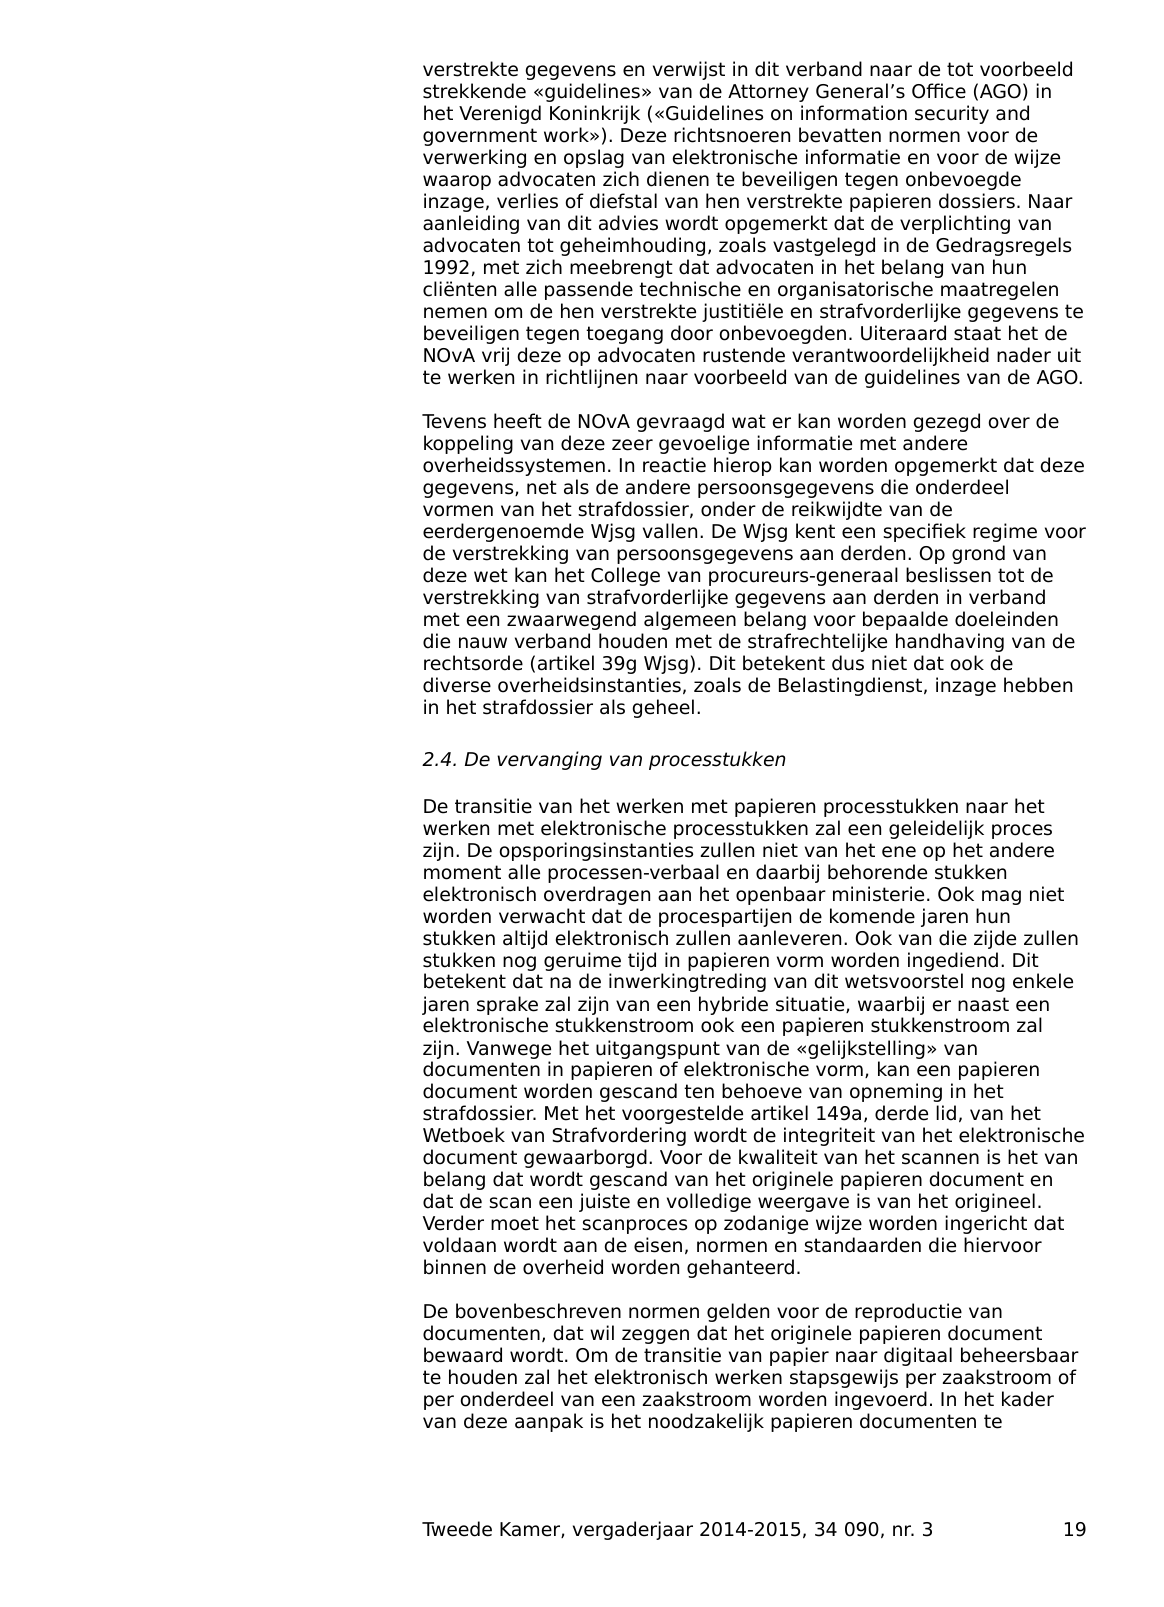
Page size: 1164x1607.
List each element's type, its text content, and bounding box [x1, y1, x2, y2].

subtitle 2.4. De vervanging van processtukken [422, 749, 1087, 771]
text verstrekte gegevens en verwijst in dit verband naar de tot voorbeeld strekkende «guidelines» van de Attorney General’s Office (AGO) in het Verenigd Koninkrijk («Guidelines on information security and government work»). Deze richtsnoeren bevatten normen voor de verwerking en opslag van elektronische informatie en voor de wijze waarop advocaten zich dienen te beveiligen tegen onbevoegde inzage, verlies of diefstal van hen verstrekte papieren dossiers. Naar aanleiding van dit advies wordt opgemerkt dat de verplichting van advocaten tot geheimhouding, zoals vastgelegd in de Gedragsregels 1992, met zich meebrengt dat advocaten in het belang van hun cliënten alle passende technische en organisatorische maatregelen nemen om de hen verstrekte justitiële en strafvorderlijke gegevens te beveiligen tegen toegang door onbevoegden. Uiteraard staat het de NOvA vrij deze op advocaten rustende verantwoordelijkheid nader uit te werken in richtlijnen naar voorbeeld van de guidelines van de AGO. [422, 59, 1087, 389]
text Tevens heeft de NOvA gevraagd wat er kan worden gezegd over de koppeling van deze zeer gevoelige informatie met andere overheidssystemen. In reactie hierop kan worden opgemerkt dat deze gegevens, net als de andere persoonsgegevens die onderdeel vormen van het strafdossier, onder de reikwijdte van de eerdergenoemde Wjsg vallen. De Wjsg kent een specifiek regime voor de verstrekking van persoonsgegevens aan derden. Op grond van deze wet kan het College van procureurs-generaal beslissen tot de verstrekking van strafvorderlijke gegevens aan derden in verband met een zwaarwegend algemeen belang voor bepaalde doeleinden die nauw verband houden met de strafrechtelijke handhaving van de rechtsorde (artikel 39g Wjsg). Dit betekent dus niet dat ook de diverse overheidsinstanties, zoals de Belastingdienst, inzage hebben in het strafdossier als geheel. [422, 411, 1087, 719]
text De transitie van het werken met papieren processtukken naar het werken met elektronische processtukken zal een geleidelijk proces zijn. De opsporingsinstanties zullen niet van het ene op het andere moment alle processen-verbaal en daarbij behorende stukken elektronisch overdragen aan het openbaar ministerie. Ook mag niet worden verwacht dat de procespartijen de komende jaren hun stukken altijd elektronisch zullen aanleveren. Ook van die zijde zullen stukken nog geruime tijd in papieren vorm worden ingediend. Dit betekent dat na de inwerkingtreding van dit wetsvoorstel nog enkele jaren sprake zal zijn van een hybride situatie, waarbij er naast een elektronische stukkenstroom ook een papieren stukkenstroom zal zijn. Vanwege het uitgangspunt van de «gelijkstelling» van documenten in papieren of elektronische vorm, kan een papieren document worden gescand ten behoeve van opneming in het strafdossier. Met het voorgestelde artikel 149a, derde lid, van het Wetboek van Strafvordering wordt de integriteit van het elektronische document gewaarborgd. Voor de kwaliteit van het scannen is het van belang dat wordt gescand van het originele papieren document en dat de scan een juiste en volledige weergave is van het origineel. Verder moet het scanproces op zodanige wijze worden ingericht dat voldaan wordt aan de eisen, normen en standaarden die hiervoor binnen de overheid worden gehanteerd. [422, 796, 1087, 1279]
text De bovenbeschreven normen gelden voor de reproductie van documenten, dat wil zeggen dat het originele papieren document bewaard wordt. Om de transitie van papier naar digitaal beheersbaar te houden zal het elektronisch werken stapsgewijs per zaakstroom of per onderdeel van een zaakstroom worden ingevoerd. In het kader van deze aanpak is het noodzakelijk papieren documenten te [422, 1301, 1087, 1433]
